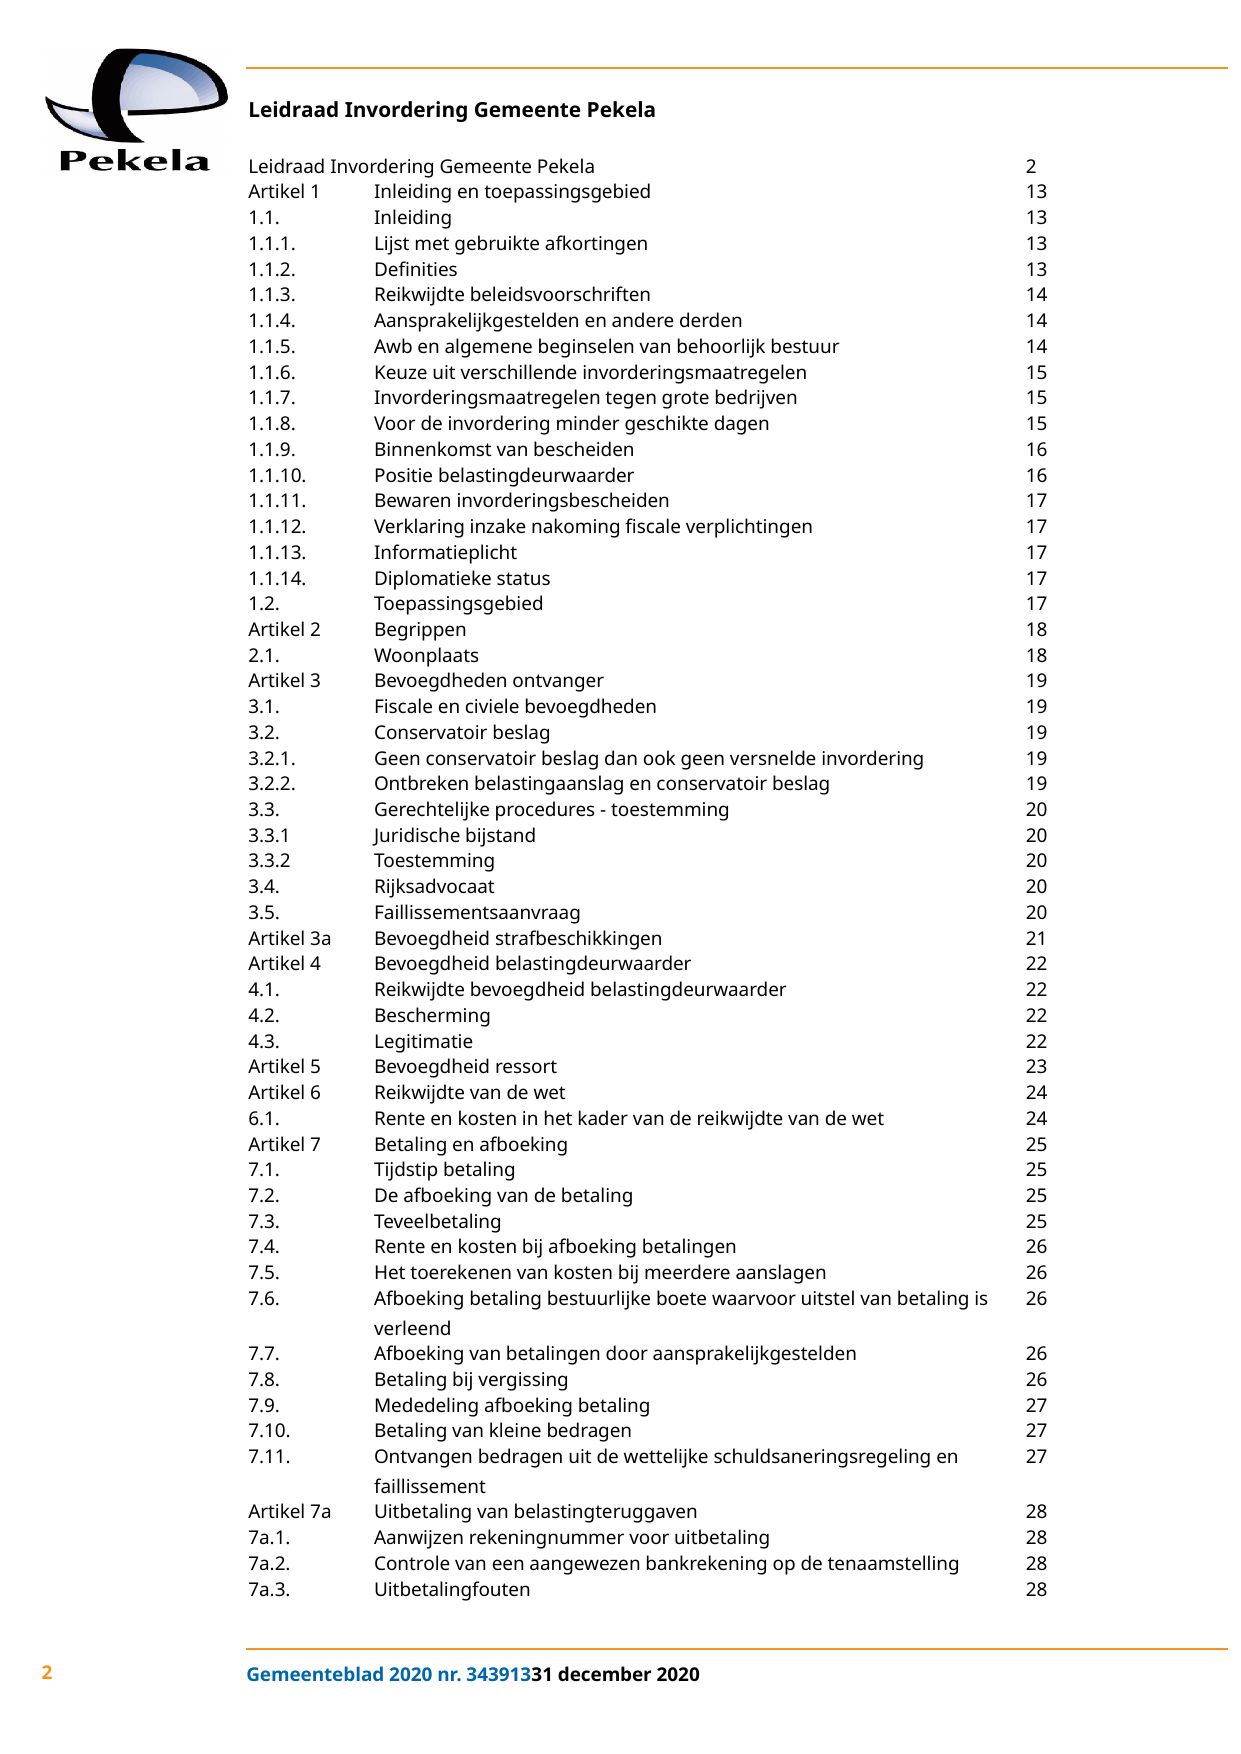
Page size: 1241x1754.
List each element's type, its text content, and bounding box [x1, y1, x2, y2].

table_cell 7a.1. [248, 1524, 374, 1550]
table_cell 1.1.6. [248, 359, 374, 384]
table_cell Positie belastingdeurwaarder [374, 462, 1026, 487]
table_cell 17 [1026, 565, 1152, 590]
table_cell 7.8. [248, 1366, 374, 1392]
table_cell 7.5. [248, 1259, 374, 1285]
table_cell Gerechtelijke procedures - toestemming [374, 796, 1026, 822]
table_cell 1.1.9. [248, 436, 374, 462]
table_cell Betaling van kleine bedragen [374, 1418, 1026, 1443]
table_cell 1.2. [248, 590, 374, 616]
table_cell Lijst met gebruikte afkortingen [374, 230, 1026, 256]
table_cell Mededeling afboeking betaling [374, 1392, 1026, 1418]
table_cell 25 [1026, 1182, 1152, 1208]
table_cell Awb en algemene beginselen van behoorlijk bestuur [374, 333, 1026, 359]
table_cell Uitbetalingfouten [374, 1576, 1026, 1602]
table_cell Definities [374, 256, 1026, 282]
table_cell 7.2. [248, 1182, 374, 1208]
table_cell 3.3. [248, 796, 374, 822]
table_cell 24 [1026, 1079, 1152, 1105]
table_cell 21 [1026, 925, 1152, 951]
table_cell 26 [1026, 1366, 1152, 1392]
table_cell Artikel 3a [248, 925, 374, 951]
table_cell 24 [1026, 1105, 1152, 1131]
table_cell 3.3.2 [248, 848, 374, 873]
table_cell 20 [1026, 899, 1152, 925]
table_cell Bevoegdheid strafbeschikkingen [374, 925, 1026, 951]
table_cell 3.2.1. [248, 745, 374, 771]
table_cell Bewaren invorderingsbescheiden [374, 488, 1026, 513]
table_cell 25 [1026, 1208, 1152, 1234]
table_cell Artikel 4 [248, 951, 374, 976]
table_cell 1.1.10. [248, 462, 374, 487]
table_cell 26 [1026, 1285, 1152, 1340]
table_cell Faillissementsaanvraag [374, 899, 1026, 925]
table_cell 13 [1026, 230, 1152, 256]
table_cell 7.6. [248, 1285, 374, 1340]
table_cell Begrippen [374, 616, 1026, 642]
table_cell 16 [1026, 436, 1152, 462]
table_cell 19 [1026, 693, 1152, 719]
table_cell 7.4. [248, 1234, 374, 1259]
table_cell 22 [1026, 1028, 1152, 1053]
table_cell 28 [1026, 1499, 1152, 1524]
table_cell Bescherming [374, 1002, 1026, 1028]
table_cell 3.2.2. [248, 771, 374, 796]
table_cell 26 [1026, 1234, 1152, 1259]
table_cell Inleiding en toepassingsgebied [374, 179, 1026, 204]
table_cell Conservatoir beslag [374, 719, 1026, 745]
table_cell 22 [1026, 951, 1152, 976]
table_cell 1.1.5. [248, 333, 374, 359]
table_cell Rente en kosten bij afboeking betalingen [374, 1234, 1026, 1259]
table_cell 19 [1026, 719, 1152, 745]
table_cell Ontbreken belastingaanslag en conservatoir beslag [374, 771, 1026, 796]
table_header Leidraad Invordering Gemeente Pekela [248, 153, 752, 179]
table_cell 25 [1026, 1156, 1152, 1182]
table_cell 18 [1026, 642, 1152, 668]
table_cell Controle van een aangewezen bankrekening op de tenaamstelling [374, 1550, 1026, 1576]
table_cell 19 [1026, 771, 1152, 796]
table_cell 13 [1026, 205, 1152, 230]
table_cell Reikwijdte bevoegdheid belastingdeurwaarder [374, 976, 1026, 1002]
table_cell 1.1.14. [248, 565, 374, 590]
table_cell 20 [1026, 822, 1152, 848]
table_cell De afboeking van de betaling [374, 1182, 1026, 1208]
table_cell 27 [1026, 1392, 1152, 1418]
table_cell 16 [1026, 462, 1152, 487]
table_cell Artikel 7a [248, 1499, 374, 1524]
table_cell 23 [1026, 1054, 1152, 1079]
table_cell 19 [1026, 668, 1152, 693]
table_cell Betaling en afboeking [374, 1131, 1026, 1156]
table_cell 1.1.4. [248, 308, 374, 333]
table_cell 14 [1026, 308, 1152, 333]
table_cell Rente en kosten in het kader van de reikwijdte van de wet [374, 1105, 1026, 1131]
table_cell 17 [1026, 539, 1152, 565]
table_cell 1.1.13. [248, 539, 374, 565]
table_cell Geen conservatoir beslag dan ook geen versnelde invordering [374, 745, 1026, 771]
table_cell 3.2. [248, 719, 374, 745]
table_cell 28 [1026, 1576, 1152, 1602]
table_cell 19 [1026, 745, 1152, 771]
table_cell Keuze uit verschillende invorderingsmaatregelen [374, 359, 1026, 384]
table_cell Legitimatie [374, 1028, 1026, 1053]
table_cell 15 [1026, 359, 1152, 384]
table_cell 1.1.1. [248, 230, 374, 256]
table_cell 7.7. [248, 1340, 374, 1366]
table_header 2 [1026, 153, 1152, 179]
table_cell Artikel 1 [248, 179, 374, 204]
table_cell Juridische bijstand [374, 822, 1026, 848]
table_cell 1.1.8. [248, 410, 374, 436]
table_cell 27 [1026, 1418, 1152, 1443]
table_cell Het toerekenen van kosten bij meerdere aanslagen [374, 1259, 1026, 1285]
table_cell Betaling bij vergissing [374, 1366, 1026, 1392]
table_cell Afboeking van betalingen door aansprakelijkgestelden [374, 1340, 1026, 1366]
table_cell 2.1. [248, 642, 374, 668]
table_cell Teveelbetaling [374, 1208, 1026, 1234]
table_cell 7a.3. [248, 1576, 374, 1602]
table_cell 7a.2. [248, 1550, 374, 1576]
table_cell Bevoegdheid belastingdeurwaarder [374, 951, 1026, 976]
table_cell Aansprakelijkgestelden en andere derden [374, 308, 1026, 333]
table_cell Verklaring inzake nakoming fiscale verplichtingen [374, 513, 1026, 539]
table_cell Bevoegdheid ressort [374, 1054, 1026, 1079]
table_cell 1.1. [248, 205, 374, 230]
picture [41, 47, 231, 172]
table_cell Inleiding [374, 205, 1026, 230]
table_cell 4.2. [248, 1002, 374, 1028]
table_cell 7.1. [248, 1156, 374, 1182]
table_cell 4.1. [248, 976, 374, 1002]
table_cell 7.11. [248, 1443, 374, 1499]
table_cell 22 [1026, 976, 1152, 1002]
table_cell Artikel 2 [248, 616, 374, 642]
table_cell Aanwijzen rekeningnummer voor uitbetaling [374, 1524, 1026, 1550]
table_cell Woonplaats [374, 642, 1026, 668]
table_cell 26 [1026, 1340, 1152, 1366]
table_cell 22 [1026, 1002, 1152, 1028]
table_cell 15 [1026, 410, 1152, 436]
table_cell Ontvangen bedragen uit de wettelijke schuldsaneringsregeling en faillissement [374, 1443, 1026, 1499]
table_cell 1.1.12. [248, 513, 374, 539]
table_cell Fiscale en civiele bevoegdheden [374, 693, 1026, 719]
table_cell 17 [1026, 590, 1152, 616]
table_cell 26 [1026, 1259, 1152, 1285]
table_cell 7.9. [248, 1392, 374, 1418]
table_cell 1.1.2. [248, 256, 374, 282]
table_cell 13 [1026, 256, 1152, 282]
table_cell Artikel 7 [248, 1131, 374, 1156]
table_cell Invorderingsmaatregelen tegen grote bedrijven [374, 385, 1026, 410]
table_cell 7.10. [248, 1418, 374, 1443]
table_cell Tijdstip betaling [374, 1156, 1026, 1182]
table_cell Binnenkomst van bescheiden [374, 436, 1026, 462]
table_cell 27 [1026, 1443, 1152, 1499]
table_cell 14 [1026, 333, 1152, 359]
table_cell Artikel 5 [248, 1054, 374, 1079]
table_cell 20 [1026, 848, 1152, 873]
table_cell Toepassingsgebied [374, 590, 1026, 616]
table_cell Toestemming [374, 848, 1026, 873]
table_cell 17 [1026, 513, 1152, 539]
table_cell Artikel 3 [248, 668, 374, 693]
table_cell Reikwijdte van de wet [374, 1079, 1026, 1105]
table_cell Afboeking betaling bestuurlijke boete waarvoor uitstel van betaling is verleend [374, 1285, 1026, 1340]
table_cell 3.4. [248, 874, 374, 899]
table_cell 14 [1026, 282, 1152, 307]
table_cell 15 [1026, 385, 1152, 410]
table_cell Informatieplicht [374, 539, 1026, 565]
table_cell 7.3. [248, 1208, 374, 1234]
table_cell 18 [1026, 616, 1152, 642]
table_cell Artikel 6 [248, 1079, 374, 1105]
table_cell Reikwijdte beleidsvoorschriften [374, 282, 1026, 307]
table_cell 20 [1026, 874, 1152, 899]
table_cell 28 [1026, 1524, 1152, 1550]
table_cell 1.1.7. [248, 385, 374, 410]
text Leidraad Invordering Gemeente Pekela [248, 95, 1152, 123]
table_cell 3.1. [248, 693, 374, 719]
table_cell 25 [1026, 1131, 1152, 1156]
table_cell 3.3.1 [248, 822, 374, 848]
table_cell 17 [1026, 488, 1152, 513]
table_cell 6.1. [248, 1105, 374, 1131]
table_cell 20 [1026, 796, 1152, 822]
table_header [752, 153, 1026, 179]
table_cell Uitbetaling van belastingteruggaven [374, 1499, 1026, 1524]
table_cell Bevoegdheden ontvanger [374, 668, 1026, 693]
table_cell Voor de invordering minder geschikte dagen [374, 410, 1026, 436]
table_cell 3.5. [248, 899, 374, 925]
table_cell 13 [1026, 179, 1152, 204]
table_cell Rijksadvocaat [374, 874, 1026, 899]
table_cell 1.1.3. [248, 282, 374, 307]
table_cell Diplomatieke status [374, 565, 1026, 590]
table_cell 28 [1026, 1550, 1152, 1576]
table_cell 4.3. [248, 1028, 374, 1053]
table_cell 1.1.11. [248, 488, 374, 513]
